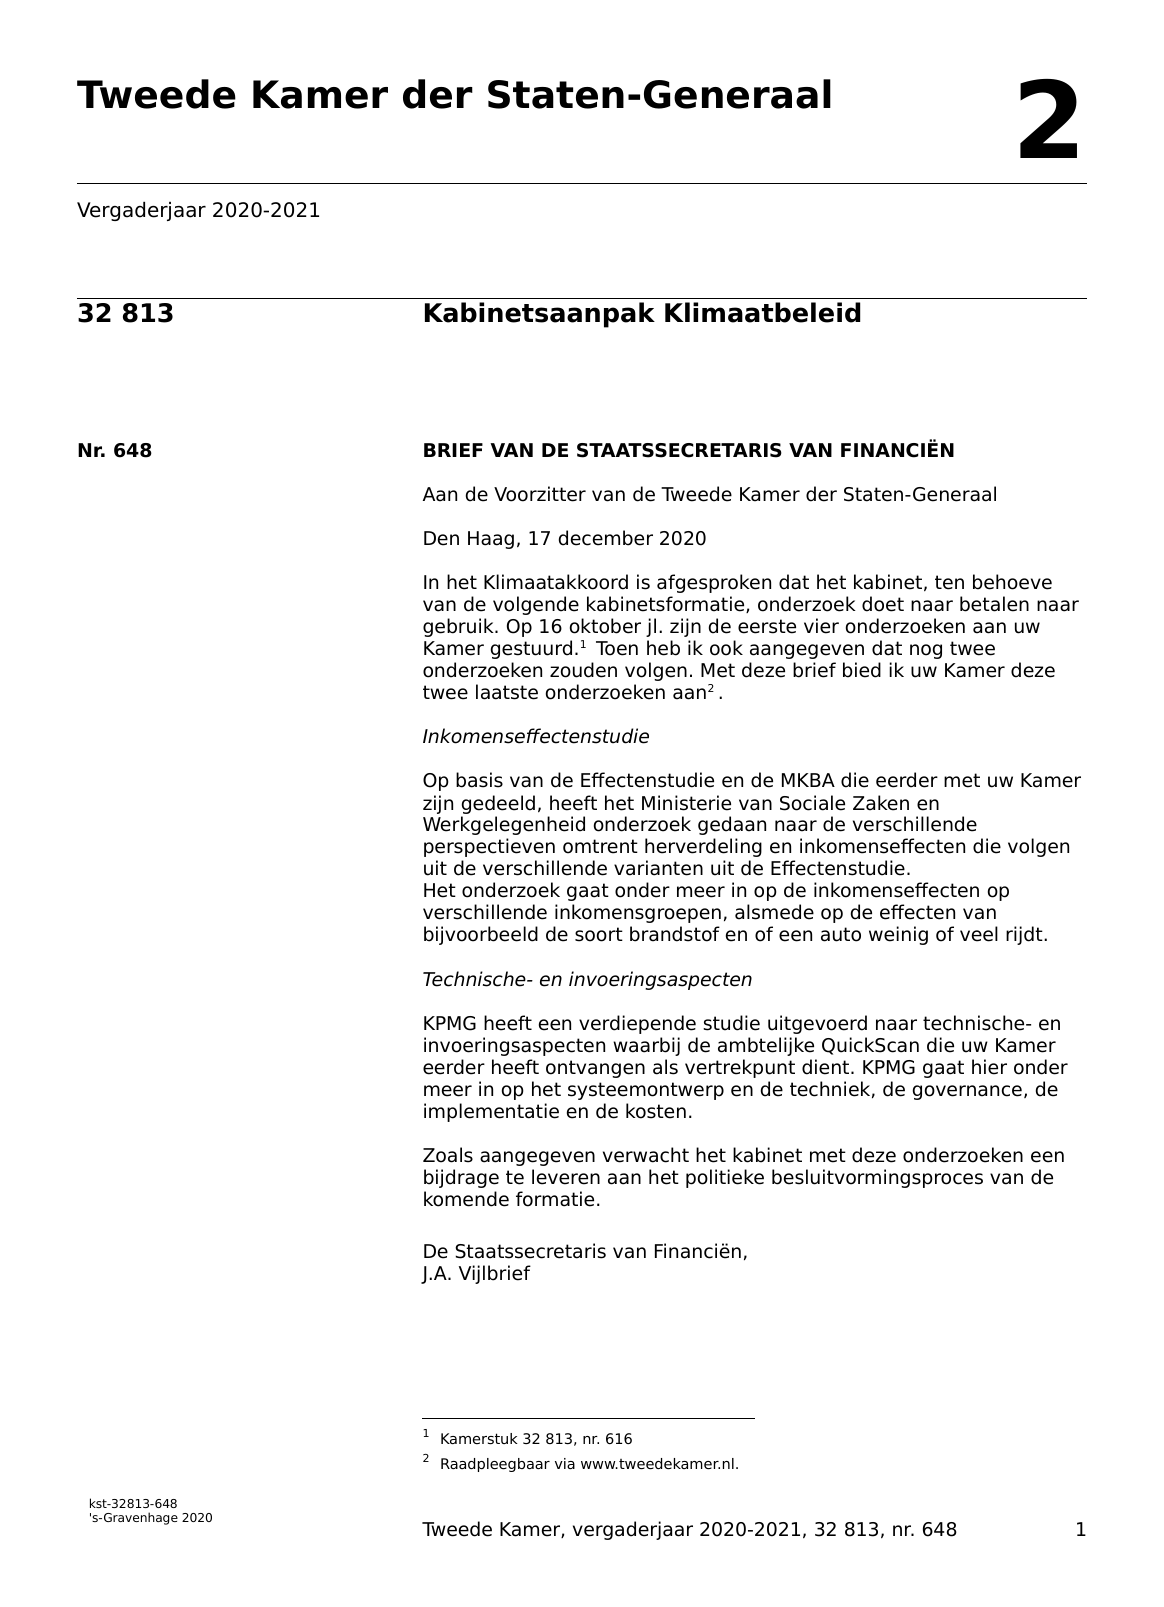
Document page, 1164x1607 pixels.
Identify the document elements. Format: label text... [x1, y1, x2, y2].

text Het onderzoek gaat onder meer in op de inkomenseffecten op verschillende inkomensgroepen, alsmede op de effecten van bijvoorbeeld de soort brandstof en of een auto weinig of veel rijdt. [422, 880, 1087, 946]
table_header Tweede Kamer der Staten-Generaal [77, 59, 886, 183]
subtitle Inkomenseffectenstudie [422, 726, 1087, 748]
text De Staatssecretaris van Financiën, J.A. Vijlbrief [422, 1241, 1087, 1284]
text Aan de Voorzitter van de Tweede Kamer der Staten-Generaal [422, 484, 1087, 506]
subtitle 32 813 Kabinetsaanpak Klimaatbeleid [77, 299, 1087, 329]
text In het Klimaatakkoord is afgesproken dat het kabinet, ten behoeve van de volgende kabinetsformatie, onderzoek doet naar betalen naar gebruik. Op 16 oktober jl. zijn de eerste vier onderzoeken aan uw Kamer gestuurd. Toen heb ik ook aangegeven dat nog twee onderzoeken zouden volgen. Met deze brief bied ik uw Kamer deze twee laatste onderzoeken aan. [422, 572, 1087, 704]
text kst-32813-648 [88, 1497, 323, 1511]
subtitle Nr. 648 BRIEF VAN DE STAATSSECRETARIS VAN FINANCIËN [77, 440, 1087, 462]
table_header 2 [886, 59, 1087, 183]
text Kamerstuk 32 813, nr. 616 [422, 1427, 1087, 1449]
text 's-Gravenhage 2020 [88, 1511, 323, 1525]
text Den Haag, 17 december 2020 [422, 528, 1087, 550]
table_cell Vergaderjaar 2020-2021 [77, 184, 1087, 298]
text Raadpleegbaar via www.tweedekamer.nl. [422, 1452, 1087, 1474]
text Zoals aangegeven verwacht het kabinet met deze onderzoeken een bijdrage te leveren aan het politieke besluitvormingsproces van de komende formatie. [422, 1145, 1087, 1211]
text Op basis van de Effectenstudie en de MKBA die eerder met uw Kamer zijn gedeeld, heeft het Ministerie van Sociale Zaken en Werkgelegenheid onderzoek gedaan naar de verschillende perspectieven omtrent herverdeling en inkomenseffecten die volgen uit de verschillende varianten uit de Effectenstudie. [422, 770, 1087, 880]
text KPMG heeft een verdiepende studie uitgevoerd naar technische- en invoeringsaspecten waarbij de ambtelijke QuickScan die uw Kamer eerder heeft ontvangen als vertrekpunt dient. KPMG gaat hier onder meer in op het systeemontwerp en de techniek, de governance, de implementatie en de kosten. [422, 1013, 1087, 1122]
subtitle Technische- en invoeringsaspecten [422, 968, 1087, 990]
